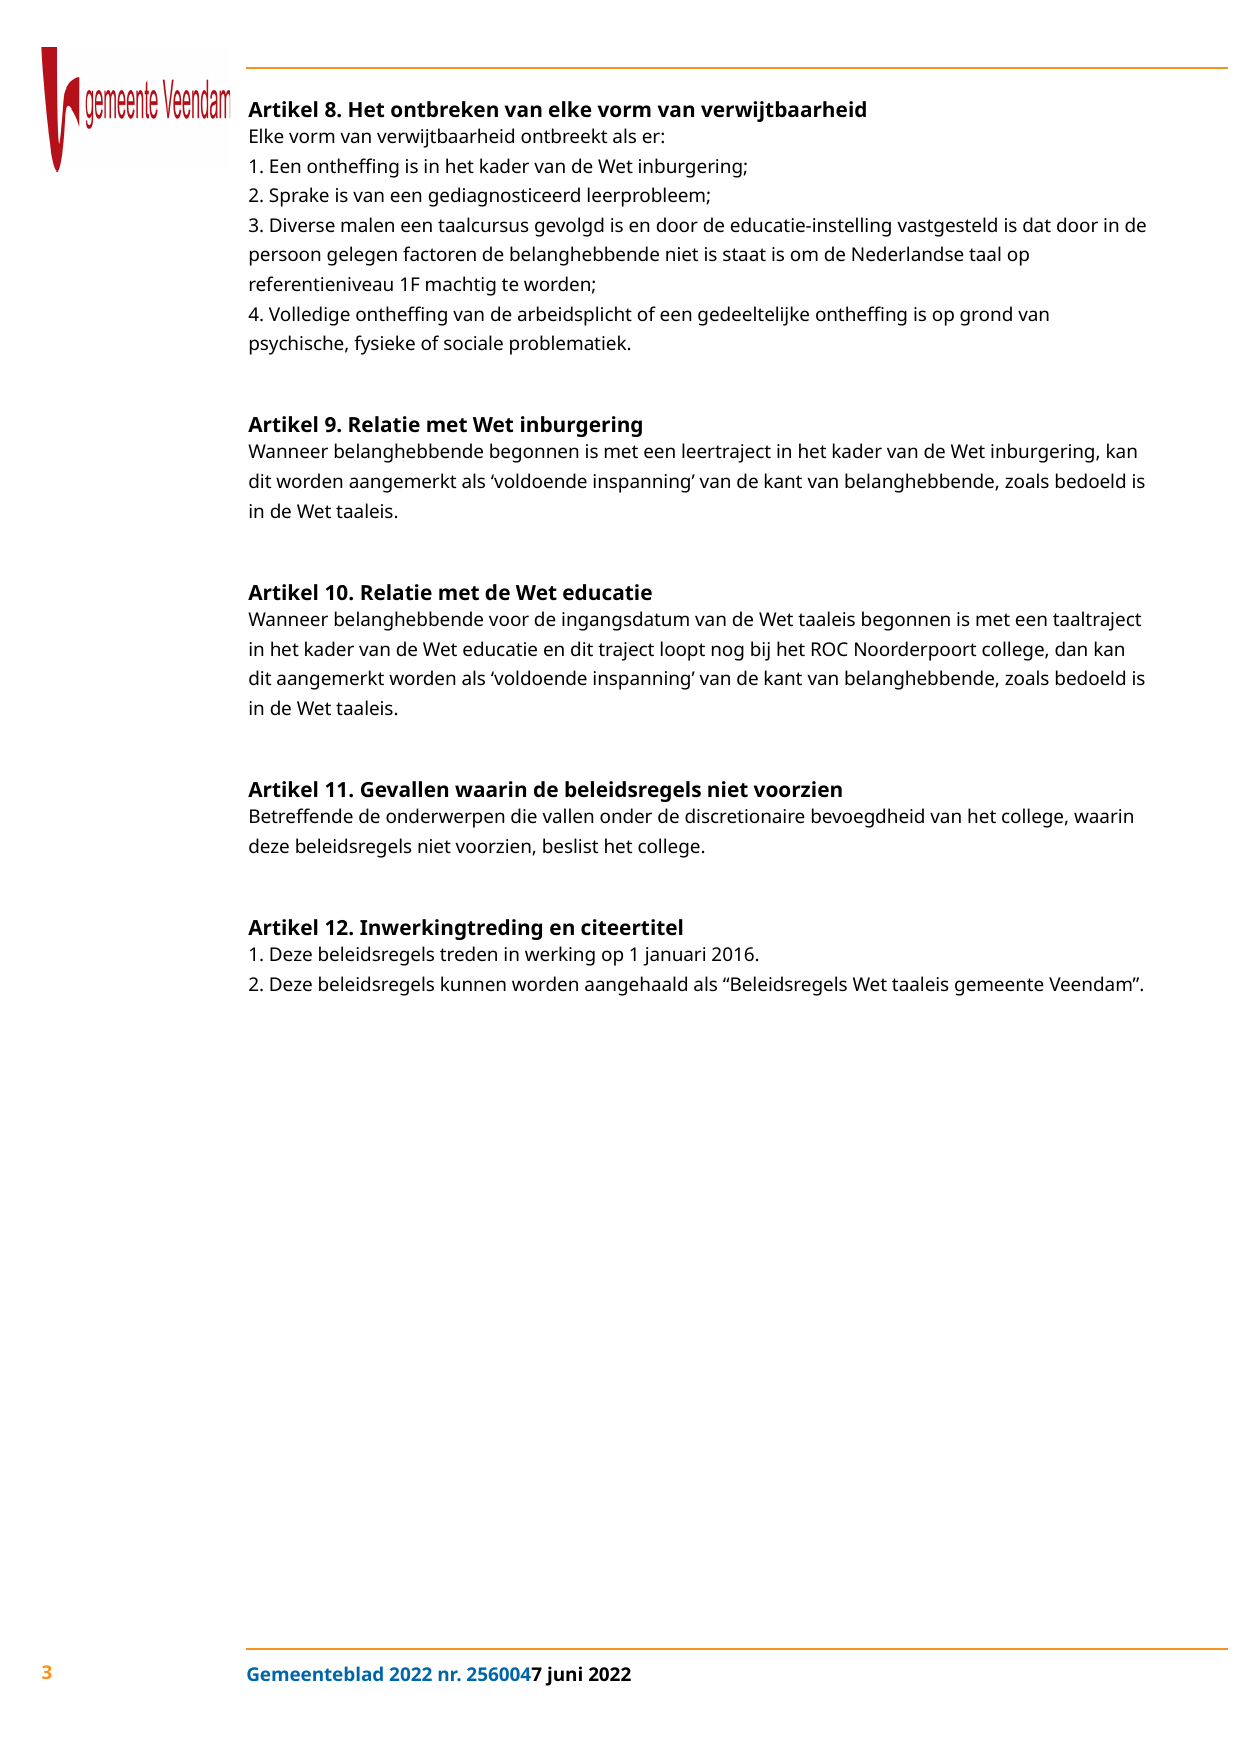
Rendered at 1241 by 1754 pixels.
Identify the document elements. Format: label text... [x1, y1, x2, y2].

text 1. Deze beleidsregels treden in werking op 1 januari 2016. [248, 942, 1152, 967]
text 1. Een ontheffing is in het kader van de Wet inburgering; [248, 153, 1152, 178]
text 2. Deze beleidsregels kunnen worden aangehaald als “Beleidsregels Wet taaleis gemeente Veendam”. [248, 971, 1152, 997]
text 4. Volledige ontheffing van de arbeidsplicht of een gedeeltelijke ontheffing is op grond van psychische, fysieke of sociale problematiek. [248, 301, 1152, 356]
text Elke vorm van verwijtbaarheid ontbreekt als er: [248, 123, 1152, 149]
text Wanneer belanghebbende voor de ingangsdatum van de Wet taaleis begonnen is met een taaltraject in het kader van de Wet educatie en dit traject loopt nog bij het ROC Noorderpoort college, dan kan dit aangemerkt worden als ‘voldoende inspanning’ van de kant van belanghebbende, zoals bedoeld is in de Wet taaleis. [248, 606, 1152, 721]
picture [41, 47, 231, 172]
text Artikel 9. Relatie met Wet inburgering [248, 410, 1152, 439]
text Artikel 10. Relatie met de Wet educatie [248, 578, 1152, 606]
text Artikel 8. Het ontbreken van elke vorm van verwijtbaarheid [248, 95, 1152, 123]
text Artikel 11. Gevallen waarin de beleidsregels niet voorzien [248, 775, 1152, 803]
text Wanneer belanghebbende begonnen is met een leertraject in het kader van de Wet inburgering, kan dit worden aangemerkt als ‘voldoende inspanning’ van de kant van belanghebbende, zoals bedoeld is in de Wet taaleis. [248, 439, 1152, 524]
text 2. Sprake is van een gediagnosticeerd leerprobleem; [248, 182, 1152, 208]
text Artikel 12. Inwerkingtreding en citeertitel [248, 913, 1152, 942]
text Betreffende de onderwerpen die vallen onder de discretionaire bevoegdheid van het college, waarin deze beleidsregels niet voorzien, beslist het college. [248, 803, 1152, 859]
text 3. Diverse malen een taalcursus gevolgd is en door de educatie-instelling vastgesteld is dat door in de persoon gelegen factoren de belanghebbende niet is staat is om de Nederlandse taal op referentieniveau 1F machtig te worden; [248, 212, 1152, 297]
